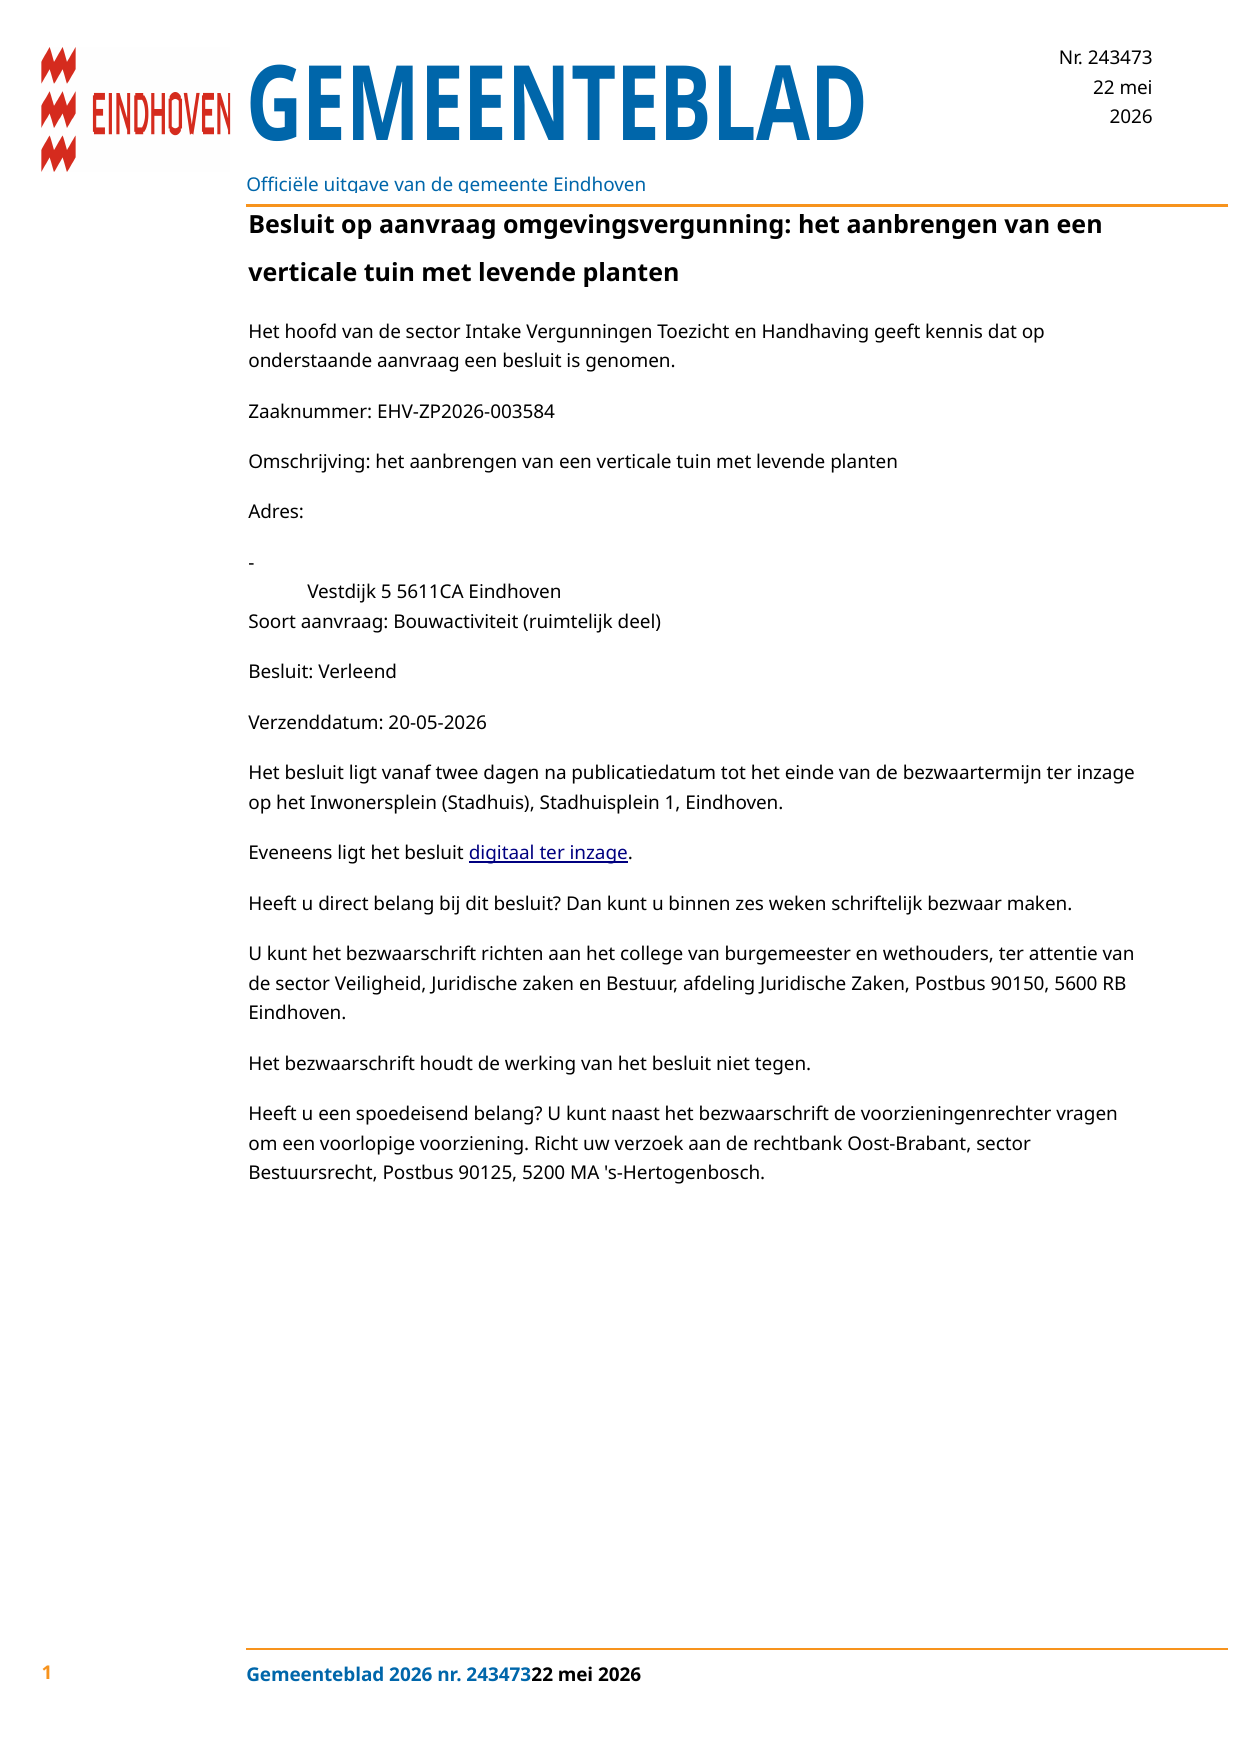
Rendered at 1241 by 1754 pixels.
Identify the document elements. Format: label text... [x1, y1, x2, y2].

text Adres: [248, 499, 1152, 524]
text Eveneens ligt het besluit digitaal ter inzage. [248, 839, 1152, 865]
text Zaaknummer: EHV-ZP2026-003584 [248, 398, 1152, 424]
text Besluit: Verleend [248, 659, 1152, 684]
text Het besluit ligt vanaf twee dagen na publicatiedatum tot het einde van de bezwaartermijn ter inzage op het Inwonersplein (Stadhuis), Stadhuisplein 1, Eindhoven. [248, 759, 1152, 815]
text Verzenddatum: 20-05-2026 [248, 709, 1152, 735]
text U kunt het bezwaarschrift richten aan het college van burgemeester en wethouders, ter attentie van de sector Veiligheid, Juridische zaken en Bestuur, afdeling Juridische Zaken, Postbus 90150, 5600 RB Eindhoven. [248, 940, 1152, 1025]
text Het hoofd van de sector Intake Vergunningen Toezicht en Handhaving geeft kennis dat op onderstaande aanvraag een besluit is genomen. [248, 318, 1152, 373]
text Het bezwaarschrift houdt de werking van het besluit niet tegen. [248, 1050, 1152, 1076]
text Soort aanvraag: Bouwactiviteit (ruimtelijk deel) [248, 608, 1152, 634]
text Omschrijving: het aanbrengen van een verticale tuin met levende planten [248, 448, 1152, 474]
text Heeft u een spoedeisend belang? U kunt naast het bezwaarschrift de voorzieningenrechter vragen om een voorlopige voorziening. Richt uw verzoek aan de rechtbank Oost-Brabant, sector Bestuursrecht, Postbus 90125, 5200 MA 's-Hertogenbosch. [248, 1100, 1152, 1185]
text Besluit op aanvraag omgevingsvergunning: het aanbrengen van een verticale tuin met levende planten [248, 207, 1152, 288]
picture [41, 47, 231, 172]
list Vestdijk 5 5611CA Eindhoven [248, 579, 1152, 604]
text Heeft u direct belang bij dit besluit? Dan kunt u binnen zes weken schriftelijk bezwaar maken. [248, 890, 1152, 916]
